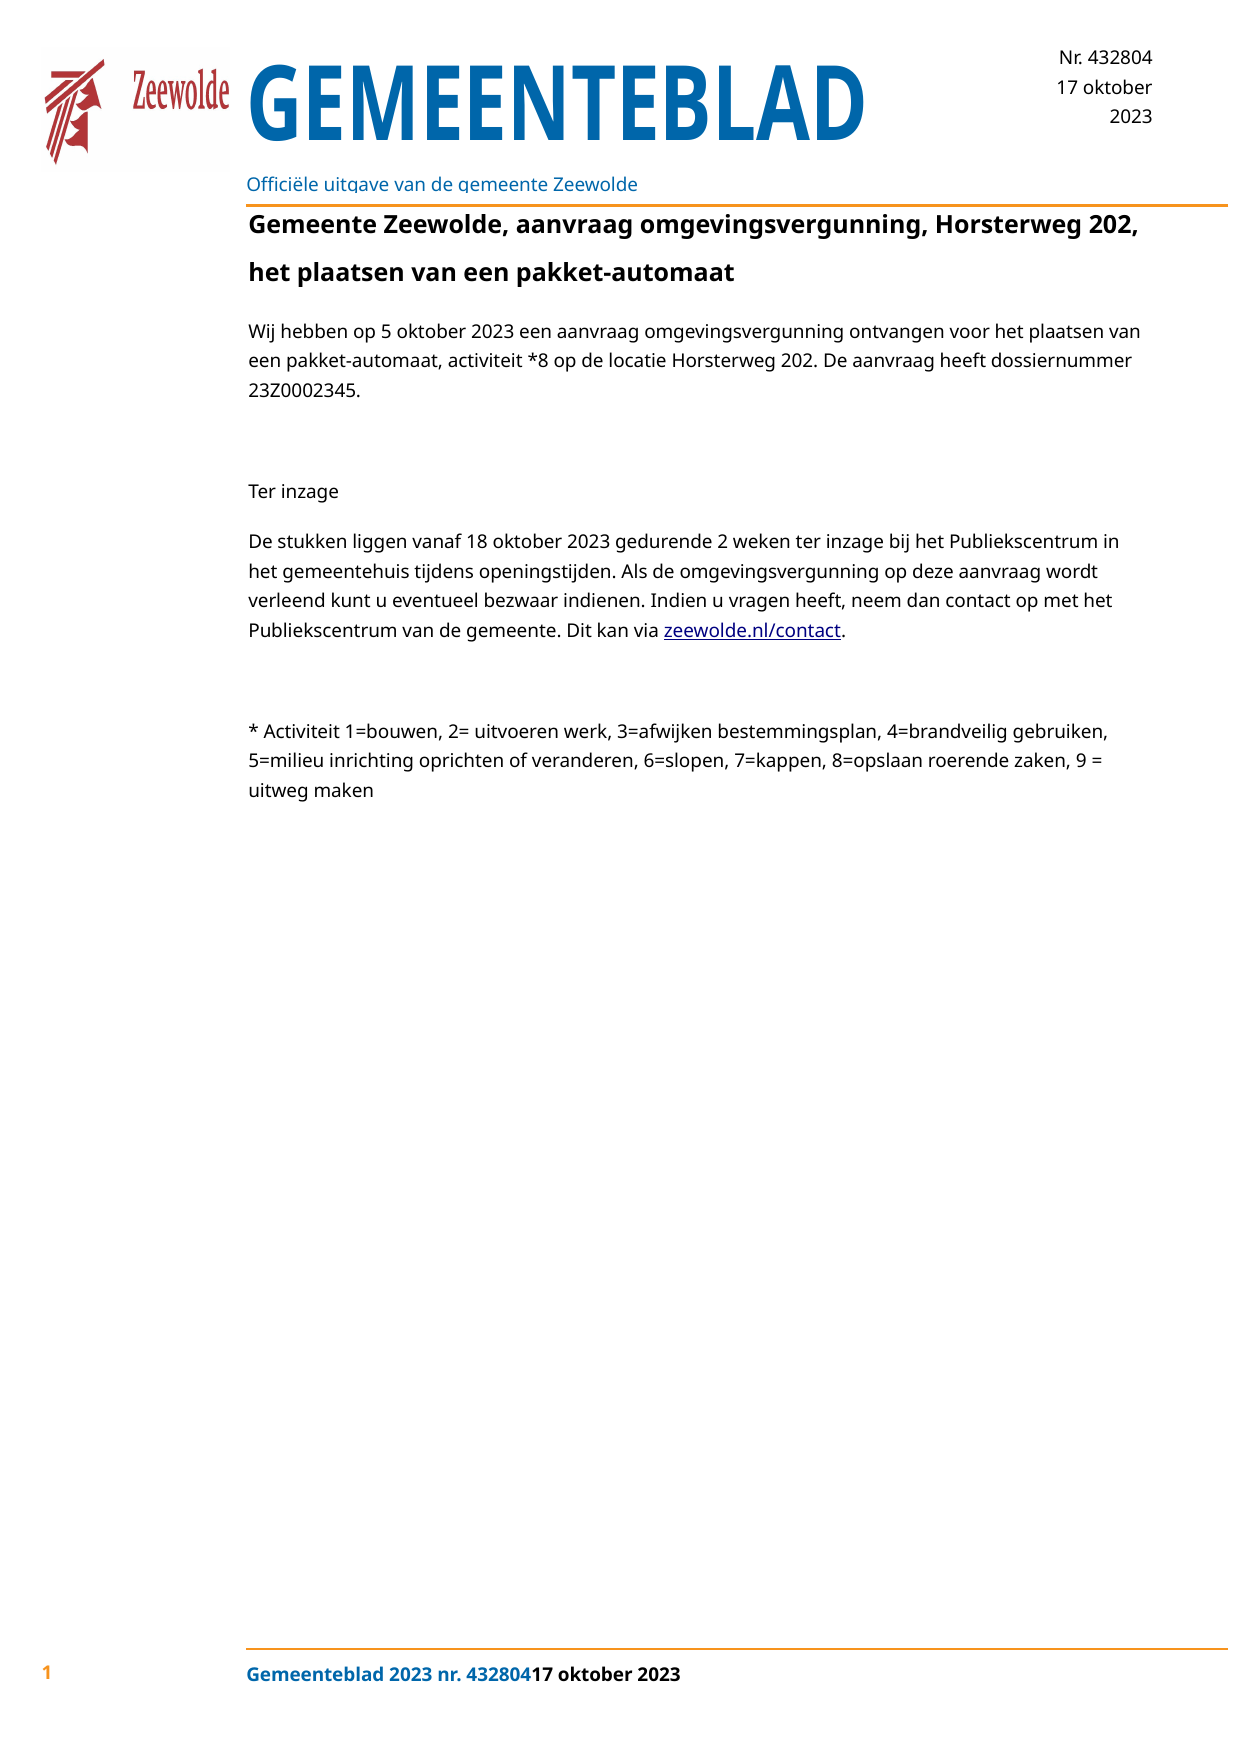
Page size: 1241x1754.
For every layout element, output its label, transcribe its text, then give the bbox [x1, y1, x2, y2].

text Ter inzage [248, 478, 1152, 504]
picture [41, 47, 231, 172]
text Gemeente Zeewolde, aanvraag omgevingsvergunning, Horsterweg 202, het plaatsen van een pakket-automaat [248, 207, 1152, 288]
text Wij hebben op 5 oktober 2023 een aanvraag omgevingsvergunning ontvangen voor het plaatsen van een pakket-automaat, activiteit *8 op de locatie Horsterweg 202. De aanvraag heeft dossiernummer 23Z0002345. [248, 318, 1152, 403]
text * Activiteit 1=bouwen, 2= uitvoeren werk, 3=afwijken bestemmingsplan, 4=brandveilig gebruiken, 5=milieu inrichting oprichten of veranderen, 6=slopen, 7=kappen, 8=opslaan roerende zaken, 9 = uitweg maken [248, 718, 1152, 803]
text De stukken liggen vanaf 18 oktober 2023 gedurende 2 weken ter inzage bij het Publiekscentrum in het gemeentehuis tijdens openingstijden. Als de omgevingsvergunning op deze aanvraag wordt verleend kunt u eventueel bezwaar indienen. Indien u vragen heeft, neem dan contact op met het Publiekscentrum van de gemeente. Dit kan via zeewolde.nl/contact. [248, 528, 1152, 643]
